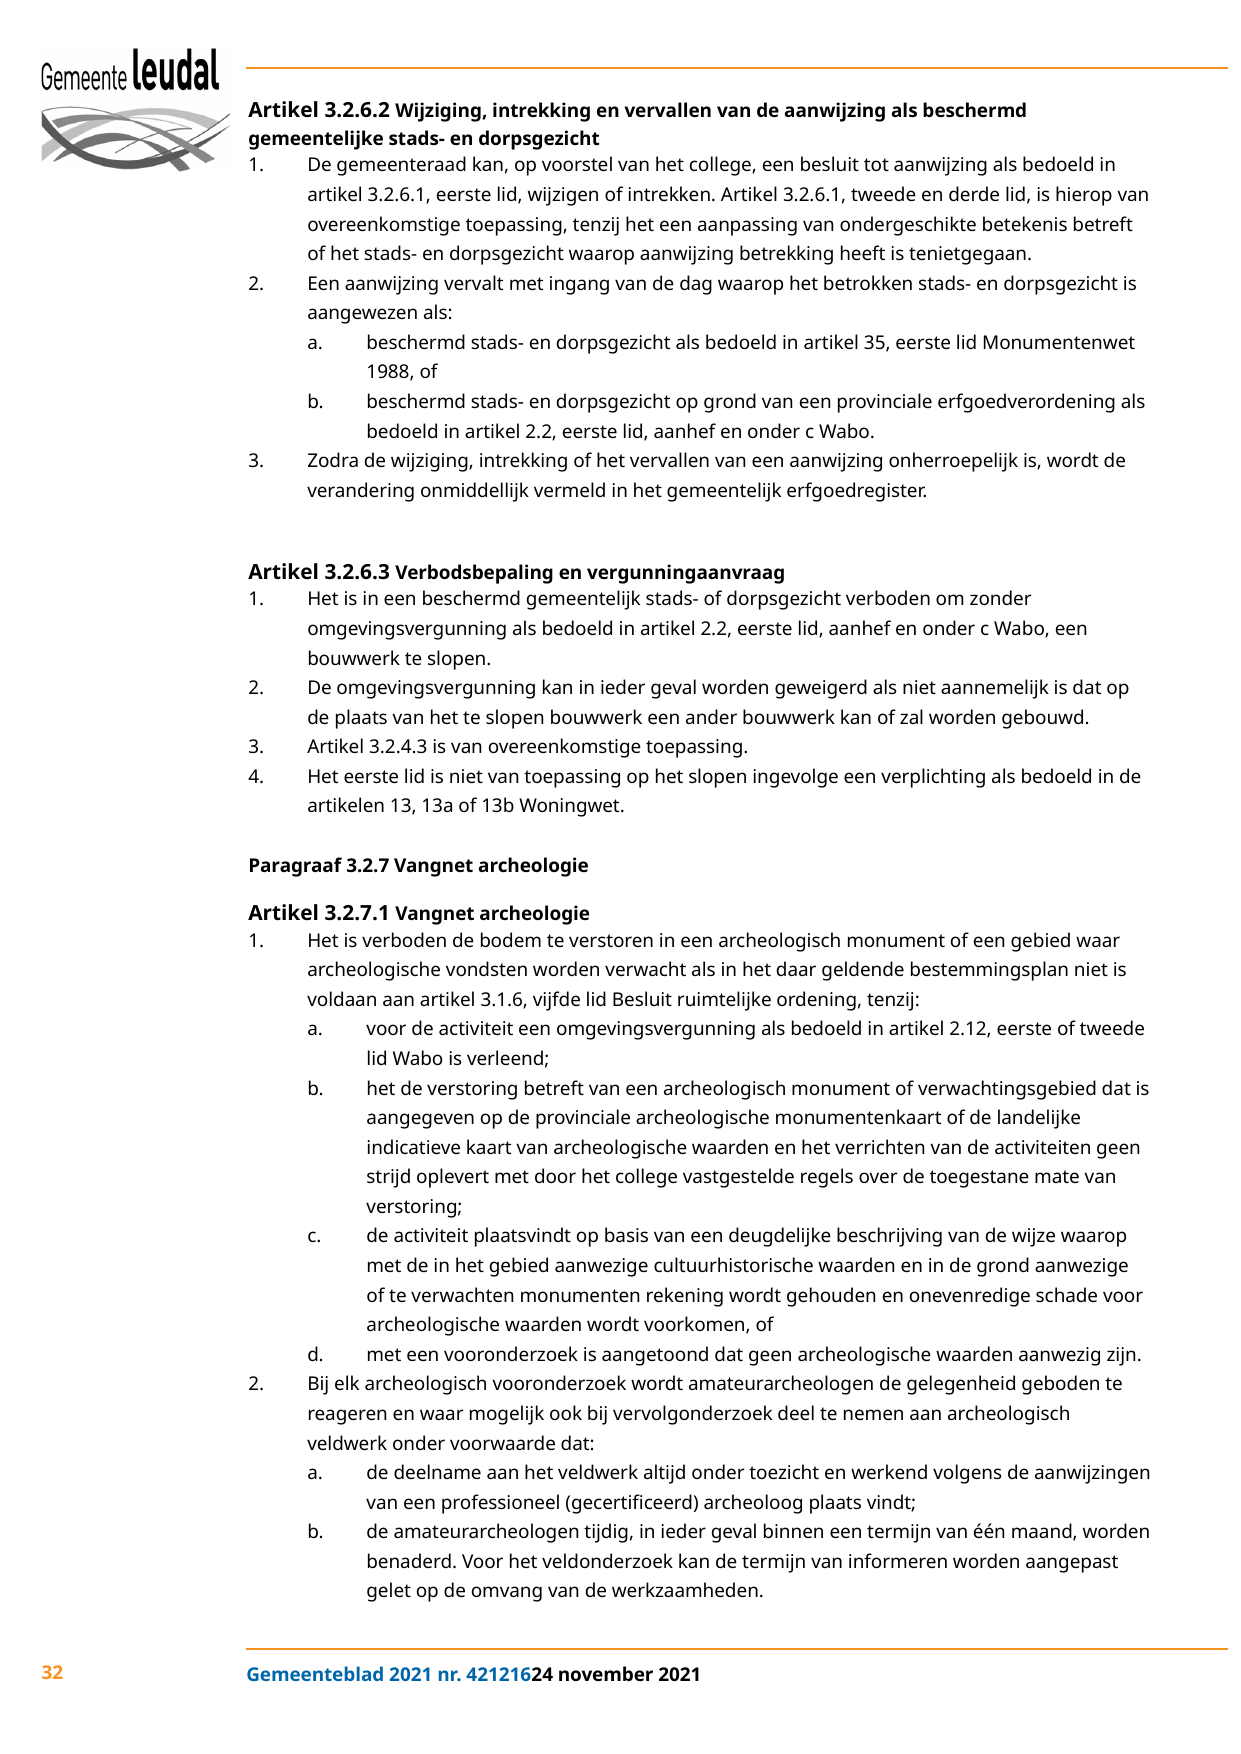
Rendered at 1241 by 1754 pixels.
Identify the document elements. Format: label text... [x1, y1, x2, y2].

list Bij elk archeologisch vooronderzoek wordt amateurarcheologen de gelegenheid geboden te reageren en waar mogelijk ook bij vervolgonderzoek deel te nemen aan archeologisch veldwerk onder voorwaarde dat: [248, 1371, 1152, 1455]
list Het is in een beschermd gemeentelijk stads- of dorpsgezicht verboden om zonder omgevingsvergunning als bedoeld in artikel 2.2, eerste lid, aanhef en onder c Wabo, een bouwwerk te slopen. [248, 586, 1152, 670]
list beschermd stads- en dorpsgezicht op grond van een provinciale erfgoedverordening als bedoeld in artikel 2.2, eerste lid, aanhef en onder c Wabo. [307, 388, 1152, 444]
list Artikel 3.2.4.3 is van overeenkomstige toepassing. [248, 733, 1152, 759]
list voor de activiteit een omgevingsvergunning als bedoeld in artikel 2.12, eerste of tweede lid Wabo is verleend; [307, 1016, 1152, 1071]
text Artikel 3.2.6.3 Verbodsbepaling en vergunningaanvraag [248, 557, 1152, 586]
list de deelname aan het veldwerk altijd onder toezicht en werkend volgens de aanwijzingen van een professioneel (gecertificeerd) archeoloog plaats vindt; [307, 1459, 1152, 1514]
text Artikel 3.2.7.1 Vangnet archeologie [248, 898, 1152, 927]
list De omgevingsvergunning kan in ieder geval worden geweigerd als niet aannemelijk is dat op de plaats van het te slopen bouwwerk een ander bouwwerk kan of zal worden gebouwd. [248, 674, 1152, 729]
list Zodra de wijziging, intrekking of het vervallen van een aanwijzing onherroepelijk is, wordt de verandering onmiddellijk vermeld in het gemeentelijk erfgoedregister. [248, 447, 1152, 503]
text Paragraaf 3.2.7 Vangnet archeologie [248, 852, 1152, 877]
list met een vooronderzoek is aangetoond dat geen archeologische waarden aanwezig zijn. [307, 1341, 1152, 1367]
list beschermd stads- en dorpsgezicht als bedoeld in artikel 35, eerste lid Monumentenwet 1988, of [307, 329, 1152, 384]
list het de verstoring betreft van een archeologisch monument of verwachtingsgebied dat is aangegeven op de provinciale archeologische monumentenkaart of de landelijke indicatieve kaart van archeologische waarden en het verrichten van de activiteiten geen strijd oplevert met door het college vastgestelde regels over de toegestane mate van verstoring; [307, 1075, 1152, 1219]
list Het eerste lid is niet van toepassing op het slopen ingevolge een verplichting als bedoeld in de artikelen 13, 13a of 13b Woningwet. [248, 763, 1152, 818]
text Artikel 3.2.6.2 Wijziging, intrekking en vervallen van de aanwijzing als beschermd gemeentelijke stads- en dorpsgezicht [248, 95, 1152, 152]
list De gemeenteraad kan, op voorstel van het college, een besluit tot aanwijzing als bedoeld in artikel 3.2.6.1, eerste lid, wijzigen of intrekken. Artikel 3.2.6.1, tweede en derde lid, is hierop van overeenkomstige toepassing, tenzij het een aanpassing van ondergeschikte betekenis betreft of het stads- en dorpsgezicht waarop aanwijzing betrekking heeft is tenietgegaan. [248, 152, 1152, 266]
list de activiteit plaatsvindt op basis van een deugdelijke beschrijving van de wijze waarop met de in het gebied aanwezige cultuurhistorische waarden en in de grond aanwezige of te verwachten monumenten rekening wordt gehouden en onevenredige schade voor archeologische waarden wordt voorkomen, of [307, 1223, 1152, 1337]
list de amateurarcheologen tijdig, in ieder geval binnen een termijn van één maand, worden benaderd. Voor het veldonderzoek kan de termijn van informeren worden aangepast gelet op de omvang van de werkzaamheden. [307, 1518, 1152, 1603]
list Een aanwijzing vervalt met ingang van de dag waarop het betrokken stads- en dorpsgezicht is aangewezen als: [248, 270, 1152, 325]
list Het is verboden de bodem te verstoren in een archeologisch monument of een gebied waar archeologische vondsten worden verwacht als in het daar geldende bestemmingsplan niet is voldaan aan artikel 3.1.6, vijfde lid Besluit ruimtelijke ordening, tenzij: [248, 927, 1152, 1012]
picture [41, 47, 231, 172]
